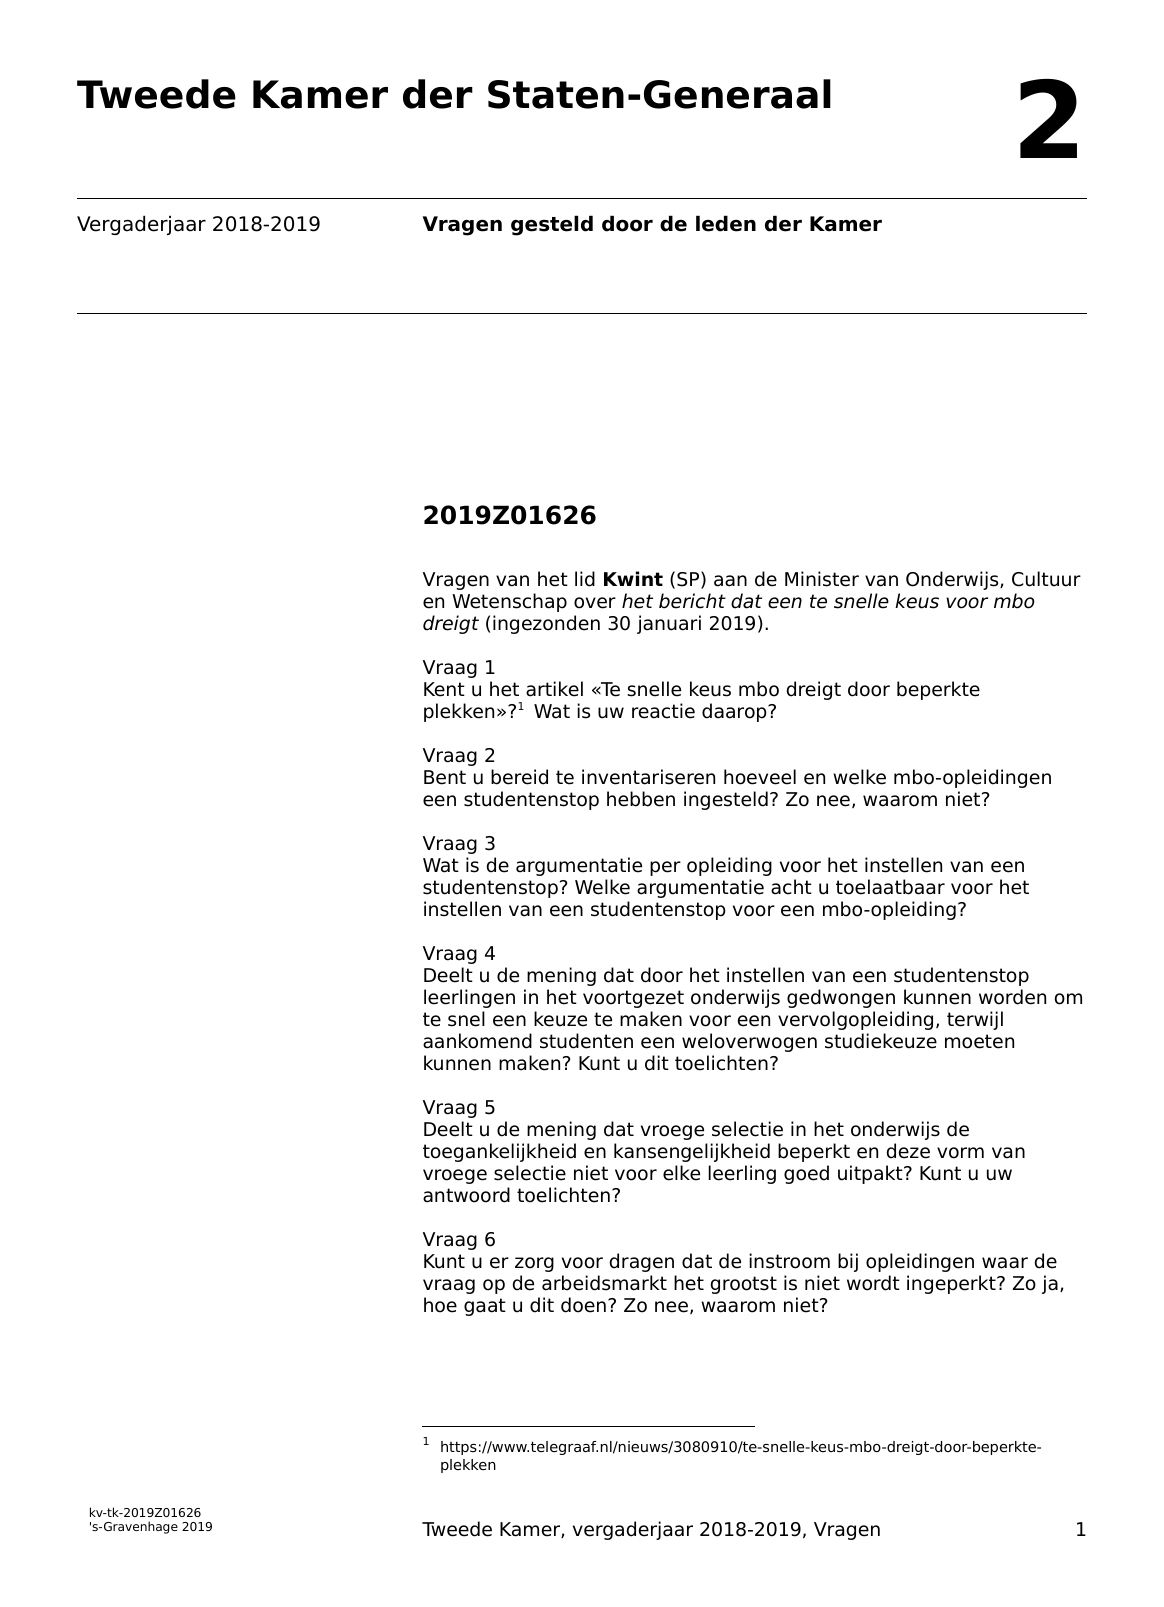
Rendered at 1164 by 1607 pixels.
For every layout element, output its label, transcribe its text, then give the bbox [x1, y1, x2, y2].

text Vraag 1 [422, 657, 1087, 679]
text Wat is de argumentatie per opleiding voor het instellen van een studentenstop? Welke argumentatie acht u toelaatbaar voor het instellen van een studentenstop voor een mbo-opleiding? [422, 855, 1087, 921]
table_header Tweede Kamer der Staten-Generaal [77, 59, 886, 198]
text Vraag 5 [422, 1097, 1087, 1119]
text Kent u het artikel «Te snelle keus mbo dreigt door beperkte plekken»? Wat is uw reactie daarop? [422, 679, 1087, 723]
text Kunt u er zorg voor dragen dat de instroom bij opleidingen waar de vraag op de arbeidsmarkt het grootst is niet wordt ingeperkt? Zo ja, hoe gaat u dit doen? Zo nee, waarom niet? [422, 1251, 1087, 1317]
text 's-Gravenhage 2019 [88, 1520, 323, 1534]
text kv-tk-2019Z01626 [88, 1506, 323, 1520]
text Deelt u de mening dat door het instellen van een studentenstop leerlingen in het voortgezet onderwijs gedwongen kunnen worden om te snel een keuze te maken voor een vervolgopleiding, terwijl aankomend studenten een weloverwogen studiekeuze moeten kunnen maken? Kunt u dit toelichten? [422, 965, 1087, 1075]
text 2019Z01626 [422, 501, 1087, 531]
text Vraag 3 [422, 833, 1087, 855]
table_header 2 [886, 59, 1087, 198]
text Bent u bereid te inventariseren hoeveel en welke mbo-opleidingen een studentenstop hebben ingesteld? Zo nee, waarom niet? [422, 767, 1087, 811]
text https://www.telegraaf.nl/nieuws/3080910/te-snelle-keus-mbo-dreigt-door-beperkte-plekken [422, 1435, 1087, 1474]
table_cell Vergaderjaar 2018-2019 [77, 199, 422, 313]
table_cell Vragen gesteld door de leden der Kamer [422, 199, 1087, 313]
text Vraag 6 [422, 1229, 1087, 1251]
text Vragen van het lid Kwint (SP) aan de Minister van Onderwijs, Cultuur en Wetenschap over het bericht dat een te snelle keus voor mbo dreigt (ingezonden 30 januari 2019). [422, 569, 1087, 635]
text Vraag 2 [422, 745, 1087, 767]
text Deelt u de mening dat vroege selectie in het onderwijs de toegankelijkheid en kansengelijkheid beperkt en deze vorm van vroege selectie niet voor elke leerling goed uitpakt? Kunt u uw antwoord toelichten? [422, 1119, 1087, 1207]
text Vraag 4 [422, 943, 1087, 965]
